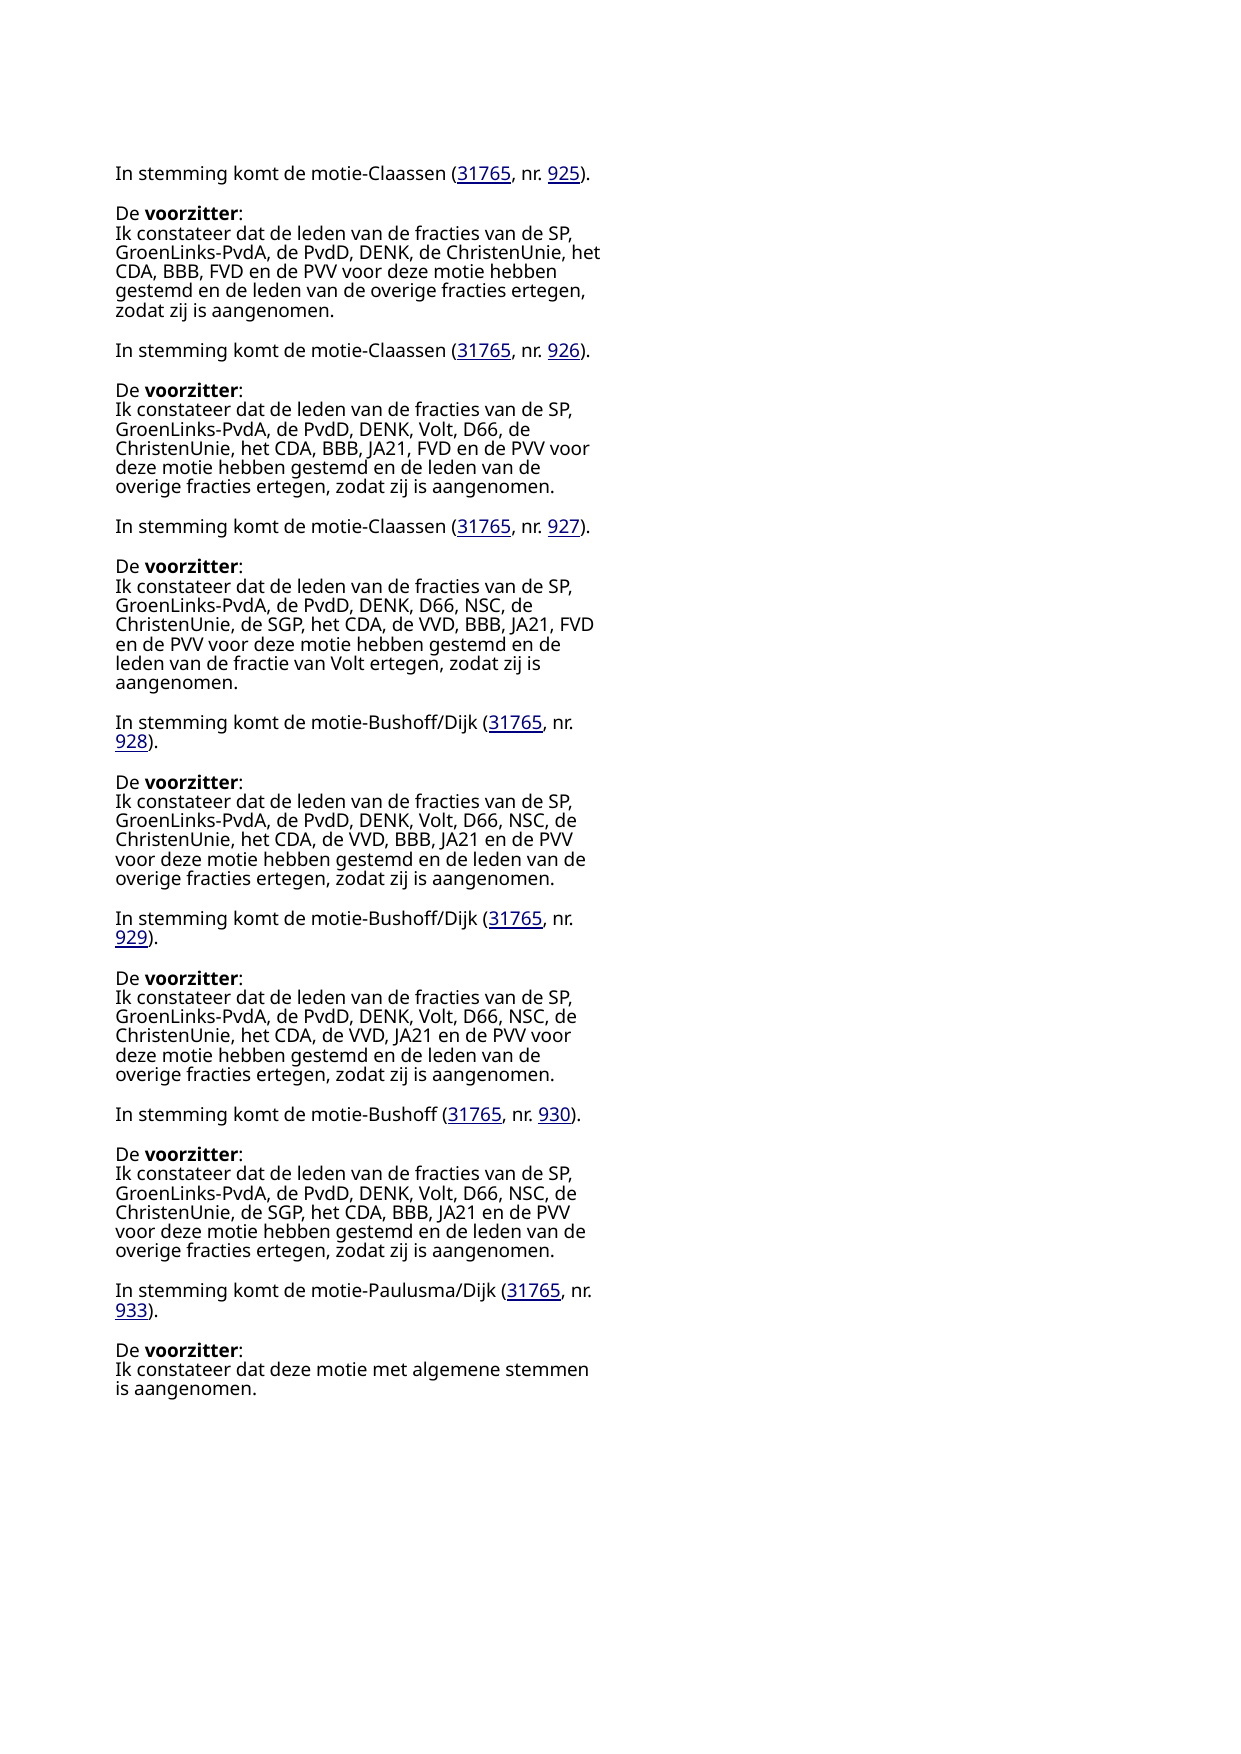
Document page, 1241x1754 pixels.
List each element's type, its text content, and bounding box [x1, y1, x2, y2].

text In stemming komt de motie-Claassen (31765, nr. 926). [115, 342, 605, 361]
text In stemming komt de motie-Bushoff/Dijk (31765, nr. 929). [115, 910, 605, 949]
text Ik constateer dat de leden van de fracties van de SP, GroenLinks-PvdA, de PvdD, DENK, Volt, D66, NSC, de ChristenUnie, de SGP, het CDA, BBB, JA21 en de PVV voor deze motie hebben gestemd en de leden van de overige fracties ertegen, zodat zij is aangenomen. [115, 1165, 605, 1262]
text De voorzitter: [115, 558, 605, 578]
text Ik constateer dat de leden van de fracties van de SP, GroenLinks-PvdA, de PvdD, DENK, Volt, D66, NSC, de ChristenUnie, het CDA, de VVD, JA21 en de PVV voor deze motie hebben gestemd en de leden van de overige fracties ertegen, zodat zij is aangenomen. [115, 989, 605, 1085]
text De voorzitter: [115, 382, 605, 401]
text De voorzitter: [115, 205, 605, 225]
text In stemming komt de motie-Claassen (31765, nr. 927). [115, 518, 605, 538]
text De voorzitter: [115, 969, 605, 989]
text Ik constateer dat de leden van de fracties van de SP, GroenLinks-PvdA, de PvdD, DENK, de ChristenUnie, het CDA, BBB, FVD en de PVV voor deze motie hebben gestemd en de leden van de overige fracties ertegen, zodat zij is aangenomen. [115, 225, 605, 321]
text Ik constateer dat de leden van de fracties van de SP, GroenLinks-PvdA, de PvdD, DENK, Volt, D66, de ChristenUnie, het CDA, BBB, JA21, FVD en de PVV voor deze motie hebben gestemd en de leden van de overige fracties ertegen, zodat zij is aangenomen. [115, 401, 605, 498]
text In stemming komt de motie-Bushoff (31765, nr. 930). [115, 1106, 605, 1125]
text In stemming komt de motie-Bushoff/Dijk (31765, nr. 928). [115, 714, 605, 753]
text De voorzitter: [115, 774, 605, 793]
text In stemming komt de motie-Paulusma/Dijk (31765, nr. 933). [115, 1282, 605, 1321]
text Ik constateer dat deze motie met algemene stemmen is aangenomen. [115, 1361, 605, 1400]
text De voorzitter: [115, 1146, 605, 1165]
text In stemming komt de motie-Claassen (31765, nr. 925). [115, 165, 605, 184]
text Ik constateer dat de leden van de fracties van de SP, GroenLinks-PvdA, de PvdD, DENK, Volt, D66, NSC, de ChristenUnie, het CDA, de VVD, BBB, JA21 en de PVV voor deze motie hebben gestemd en de leden van de overige fracties ertegen, zodat zij is aangenomen. [115, 793, 605, 889]
text De voorzitter: [115, 1342, 605, 1361]
text Ik constateer dat de leden van de fracties van de SP, GroenLinks-PvdA, de PvdD, DENK, D66, NSC, de ChristenUnie, de SGP, het CDA, de VVD, BBB, JA21, FVD en de PVV voor deze motie hebben gestemd en de leden van de fractie van Volt ertegen, zodat zij is aangenomen. [115, 578, 605, 693]
